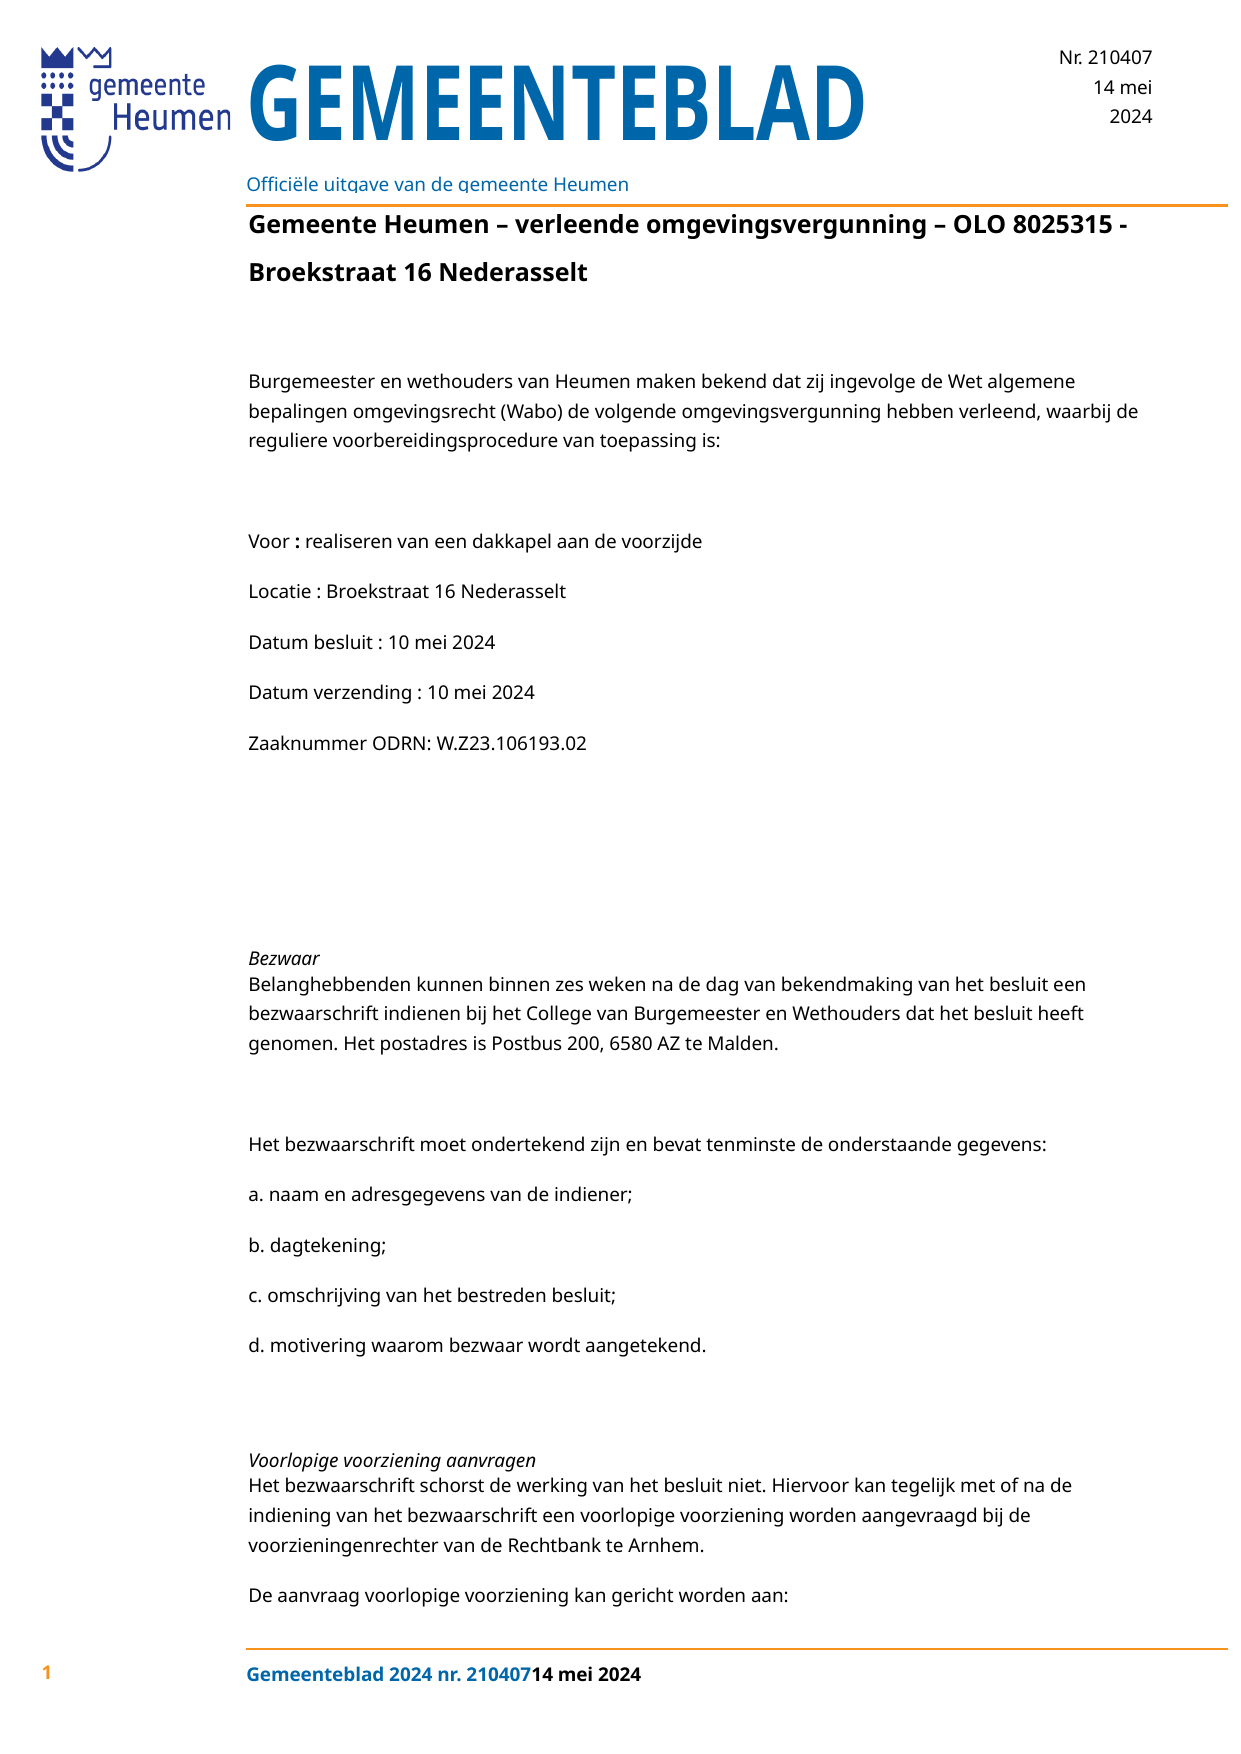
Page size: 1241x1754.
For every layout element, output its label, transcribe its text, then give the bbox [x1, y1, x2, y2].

text Voor : realiseren van een dakkapel aan de voorzijde [248, 528, 1152, 554]
text c. omschrijving van het bestreden besluit; [248, 1282, 1152, 1308]
text Zaaknummer ODRN: W.Z23.106193.02 [248, 730, 1152, 756]
picture [41, 47, 231, 172]
text Locatie : Broekstraat 16 Nederasselt [248, 579, 1152, 604]
text Het bezwaarschrift moet ondertekend zijn en bevat tenminste de onderstaande gegevens: [248, 1131, 1152, 1157]
text d. motivering waarom bezwaar wordt aangetekend. [248, 1333, 1152, 1358]
text Burgemeester en wethouders van Heumen maken bekend dat zij ingevolge de Wet algemene bepalingen omgevingsrecht (Wabo) de volgende omgevingsvergunning hebben verleend, waarbij de reguliere voorbereidingsprocedure van toepassing is: [248, 368, 1152, 453]
text b. dagtekening; [248, 1232, 1152, 1257]
text Het bezwaarschrift schorst de werking van het besluit niet. Hiervoor kan tegelijk met of na de indiening van het bezwaarschrift een voorlopige voorziening worden aangevraagd bij de voorzieningenrechter van de Rechtbank te Arnhem. [248, 1473, 1152, 1558]
text Belanghebbenden kunnen binnen zes weken na de dag van bekendmaking van het besluit een bezwaarschrift indienen bij het College van Burgemeester en Wethouders dat het besluit heeft genomen. Het postadres is Postbus 200, 6580 AZ te Malden. [248, 971, 1152, 1056]
text Voorlopige voorziening aanvragen [248, 1447, 1152, 1473]
text Datum besluit : 10 mei 2024 [248, 629, 1152, 655]
text Gemeente Heumen – verleende omgevingsvergunning – OLO 8025315 - Broekstraat 16 Nederasselt [248, 207, 1152, 288]
text De aanvraag voorlopige voorziening kan gericht worden aan: [248, 1582, 1152, 1608]
text a. naam en adresgegevens van de indiener; [248, 1181, 1152, 1207]
text Datum verzending : 10 mei 2024 [248, 679, 1152, 705]
text Bezwaar [248, 945, 1152, 971]
